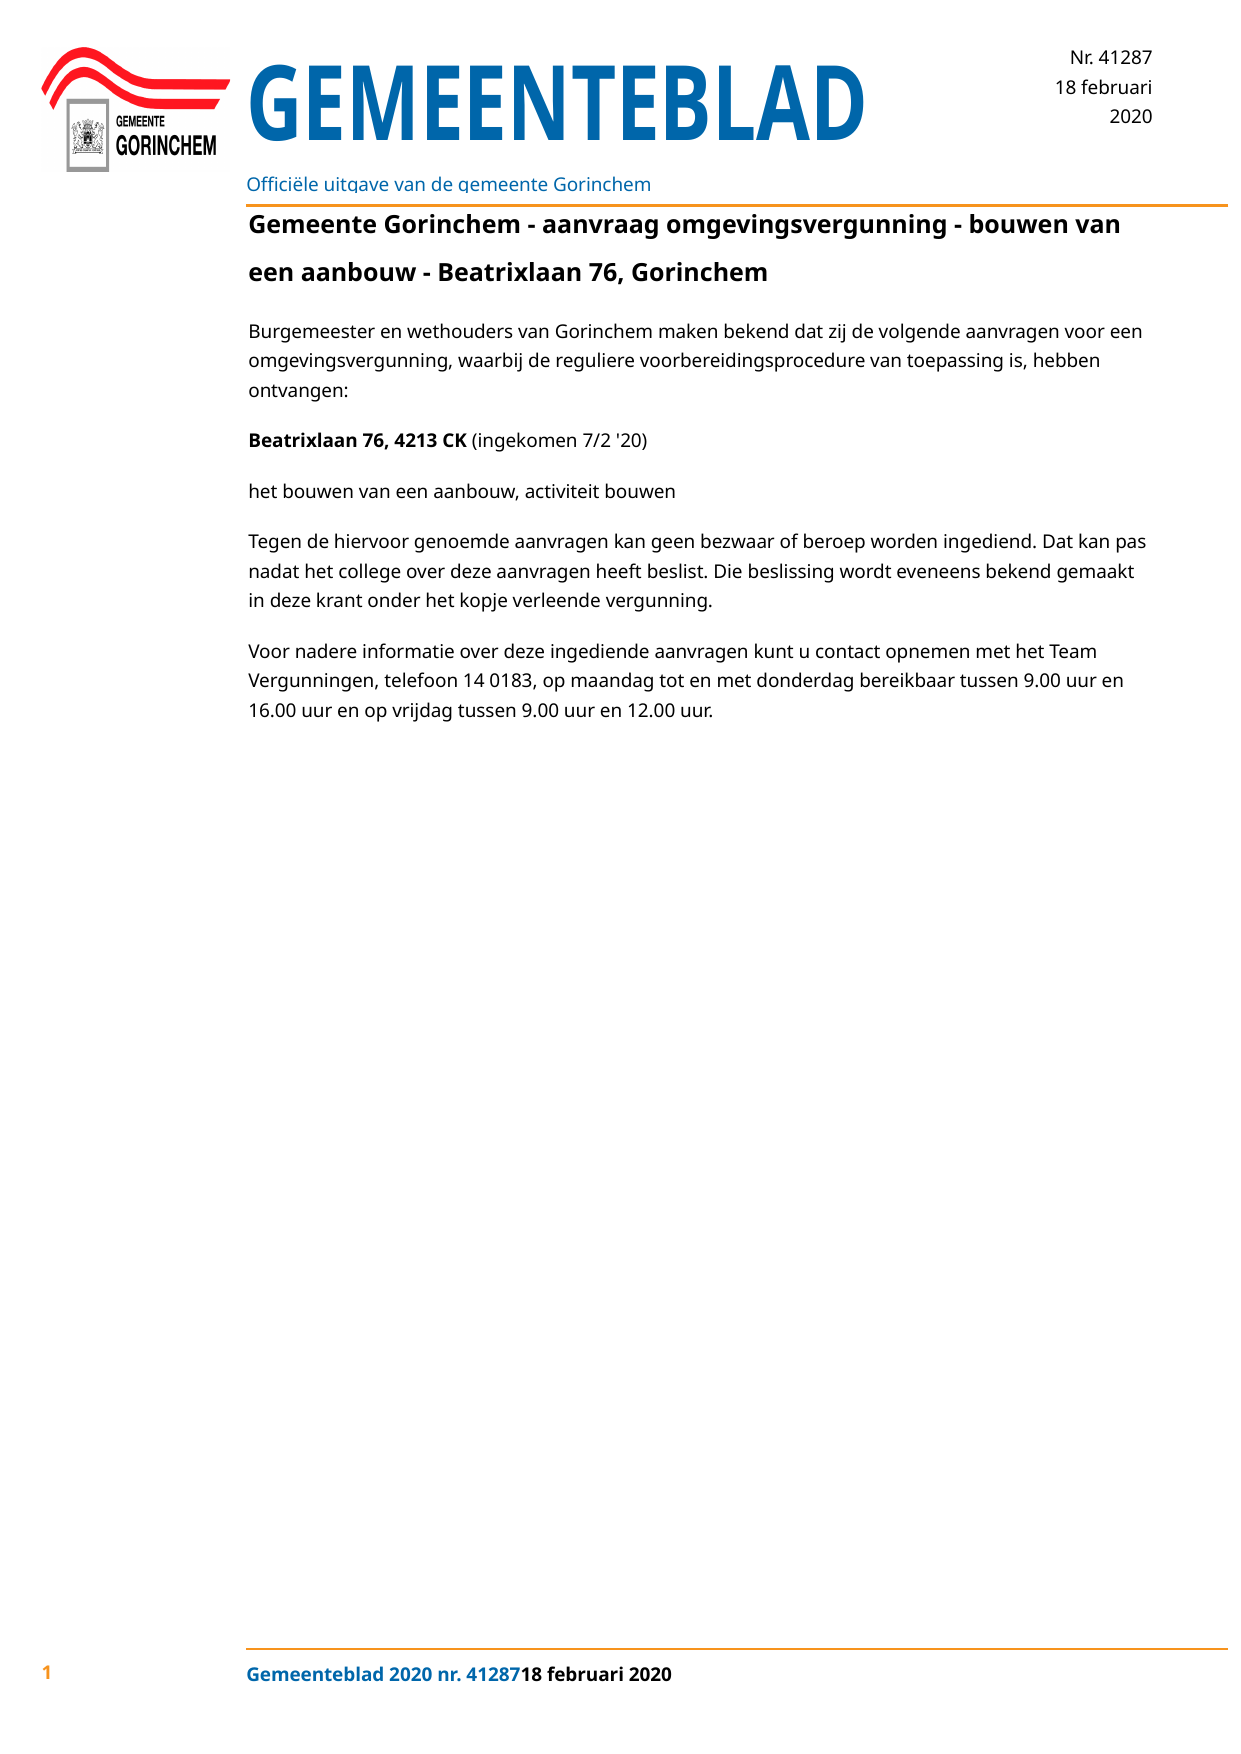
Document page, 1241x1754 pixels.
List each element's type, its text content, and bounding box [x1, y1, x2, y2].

picture [41, 47, 231, 172]
text het bouwen van een aanbouw, activiteit bouwen [248, 478, 1152, 504]
text Gemeente Gorinchem - aanvraag omgevingsvergunning - bouwen van een aanbouw - Beatrixlaan 76, Gorinchem [248, 207, 1152, 288]
text Beatrixlaan 76, 4213 CK (ingekomen 7/2 '20) [248, 427, 1152, 453]
text Burgemeester en wethouders van Gorinchem maken bekend dat zij de volgende aanvragen voor een omgevingsvergunning, waarbij de reguliere voorbereidingsprocedure van toepassing is, hebben ontvangen: [248, 318, 1152, 403]
text Tegen de hiervoor genoemde aanvragen kan geen bezwaar of beroep worden ingediend. Dat kan pas nadat het college over deze aanvragen heeft beslist. Die beslissing wordt eveneens bekend gemaakt in deze krant onder het kopje verleende vergunning. [248, 528, 1152, 613]
text Voor nadere informatie over deze ingediende aanvragen kunt u contact opnemen met het Team Vergunningen, telefoon 14 0183, op maandag tot en met donderdag bereikbaar tussen 9.00 uur en 16.00 uur en op vrijdag tussen 9.00 uur en 12.00 uur. [248, 638, 1152, 723]
